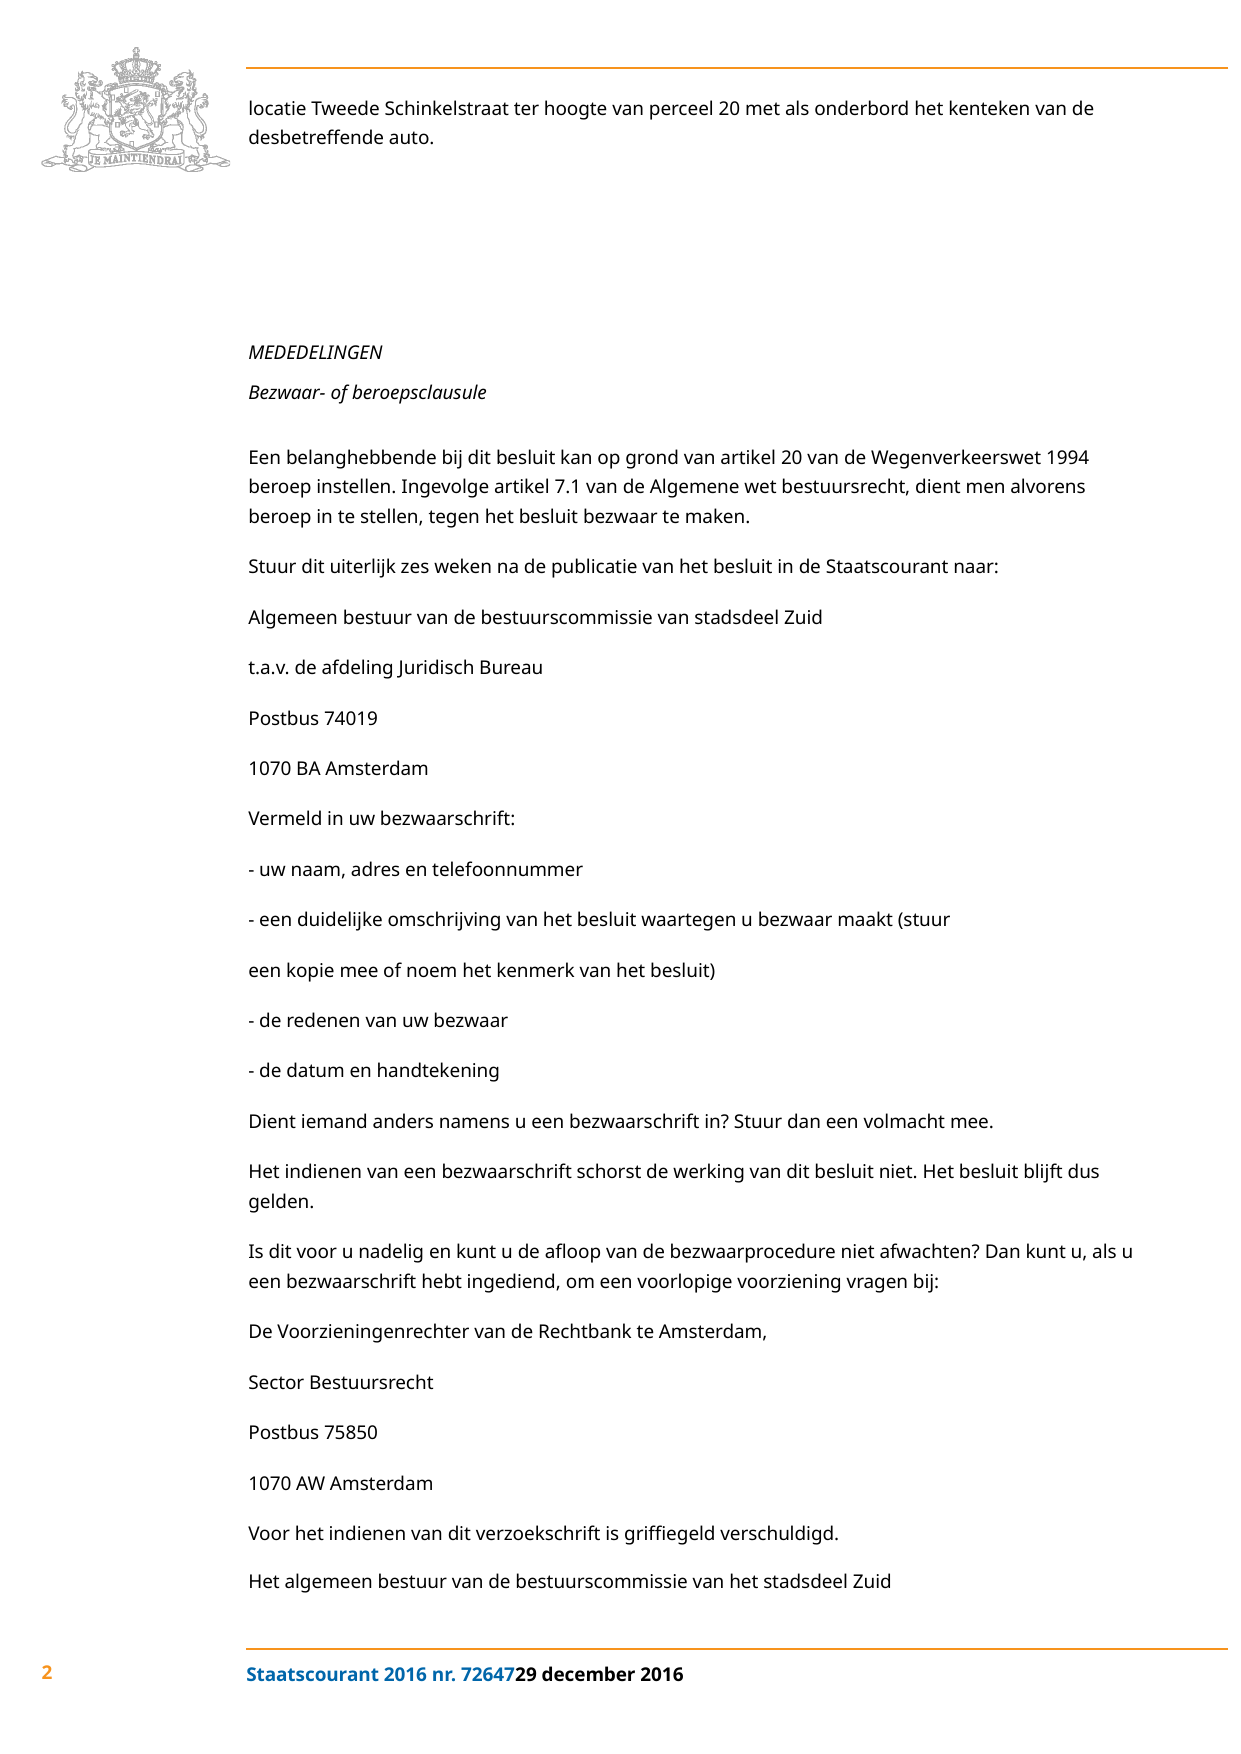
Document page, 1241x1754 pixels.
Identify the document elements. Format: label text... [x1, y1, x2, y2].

text Een belanghebbende bij dit besluit kan op grond van artikel 20 van de Wegenverkeerswet 1994 beroep instellen. Ingevolge artikel 7.1 van de Algemene wet bestuursrecht, dient men alvorens beroep in te stellen, tegen het besluit bezwaar te maken. [248, 444, 1152, 529]
text Postbus 75850 [248, 1419, 1152, 1445]
text 1070 BA Amsterdam [248, 755, 1152, 781]
text - de datum en handtekening [248, 1058, 1152, 1083]
text Voor het indienen van dit verzoekschrift is griffiegeld verschuldigd. [248, 1520, 1152, 1546]
text De Voorzieningenrechter van de Rechtbank te Amsterdam, [248, 1318, 1152, 1344]
text Postbus 74019 [248, 705, 1152, 730]
text Het algemeen bestuur van de bestuurscommissie van het stadsdeel Zuid [248, 1568, 1152, 1594]
text t.a.v. de afdeling Juridisch Bureau [248, 654, 1152, 680]
text MEDEDELINGEN [248, 339, 1152, 365]
text 1070 AW Amsterdam [248, 1470, 1152, 1495]
text een kopie mee of noem het kenmerk van het besluit) [248, 957, 1152, 982]
text - de redenen van uw bezwaar [248, 1007, 1152, 1033]
text Bezwaar- of beroepsclausule [248, 379, 1152, 404]
text - uw naam, adres en telefoonnummer [248, 856, 1152, 882]
text Dient iemand anders namens u een bezwaarschrift in? Stuur dan een volmacht mee. [248, 1108, 1152, 1134]
text Algemeen bestuur van de bestuurscommissie van stadsdeel Zuid [248, 604, 1152, 629]
text Stuur dit uiterlijk zes weken na de publicatie van het besluit in de Staatscourant naar: [248, 553, 1152, 579]
text Sector Bestuursrecht [248, 1369, 1152, 1394]
text Het indienen van een bezwaarschrift schorst de werking van dit besluit niet. Het besluit blijft dus gelden. [248, 1158, 1152, 1214]
text - een duidelijke omschrijving van het besluit waartegen u bezwaar maakt (stuur [248, 906, 1152, 932]
text Vermeld in uw bezwaarschrift: [248, 806, 1152, 831]
text locatie Tweede Schinkelstraat ter hoogte van perceel 20 met als onderbord het kenteken van de desbetreffende auto. [248, 95, 1152, 150]
picture [41, 47, 231, 172]
text Is dit voor u nadelig en kunt u de afloop van de bezwaarprocedure niet afwachten? Dan kunt u, als u een bezwaarschrift hebt ingediend, om een voorlopige voorziening vragen bij: [248, 1238, 1152, 1294]
